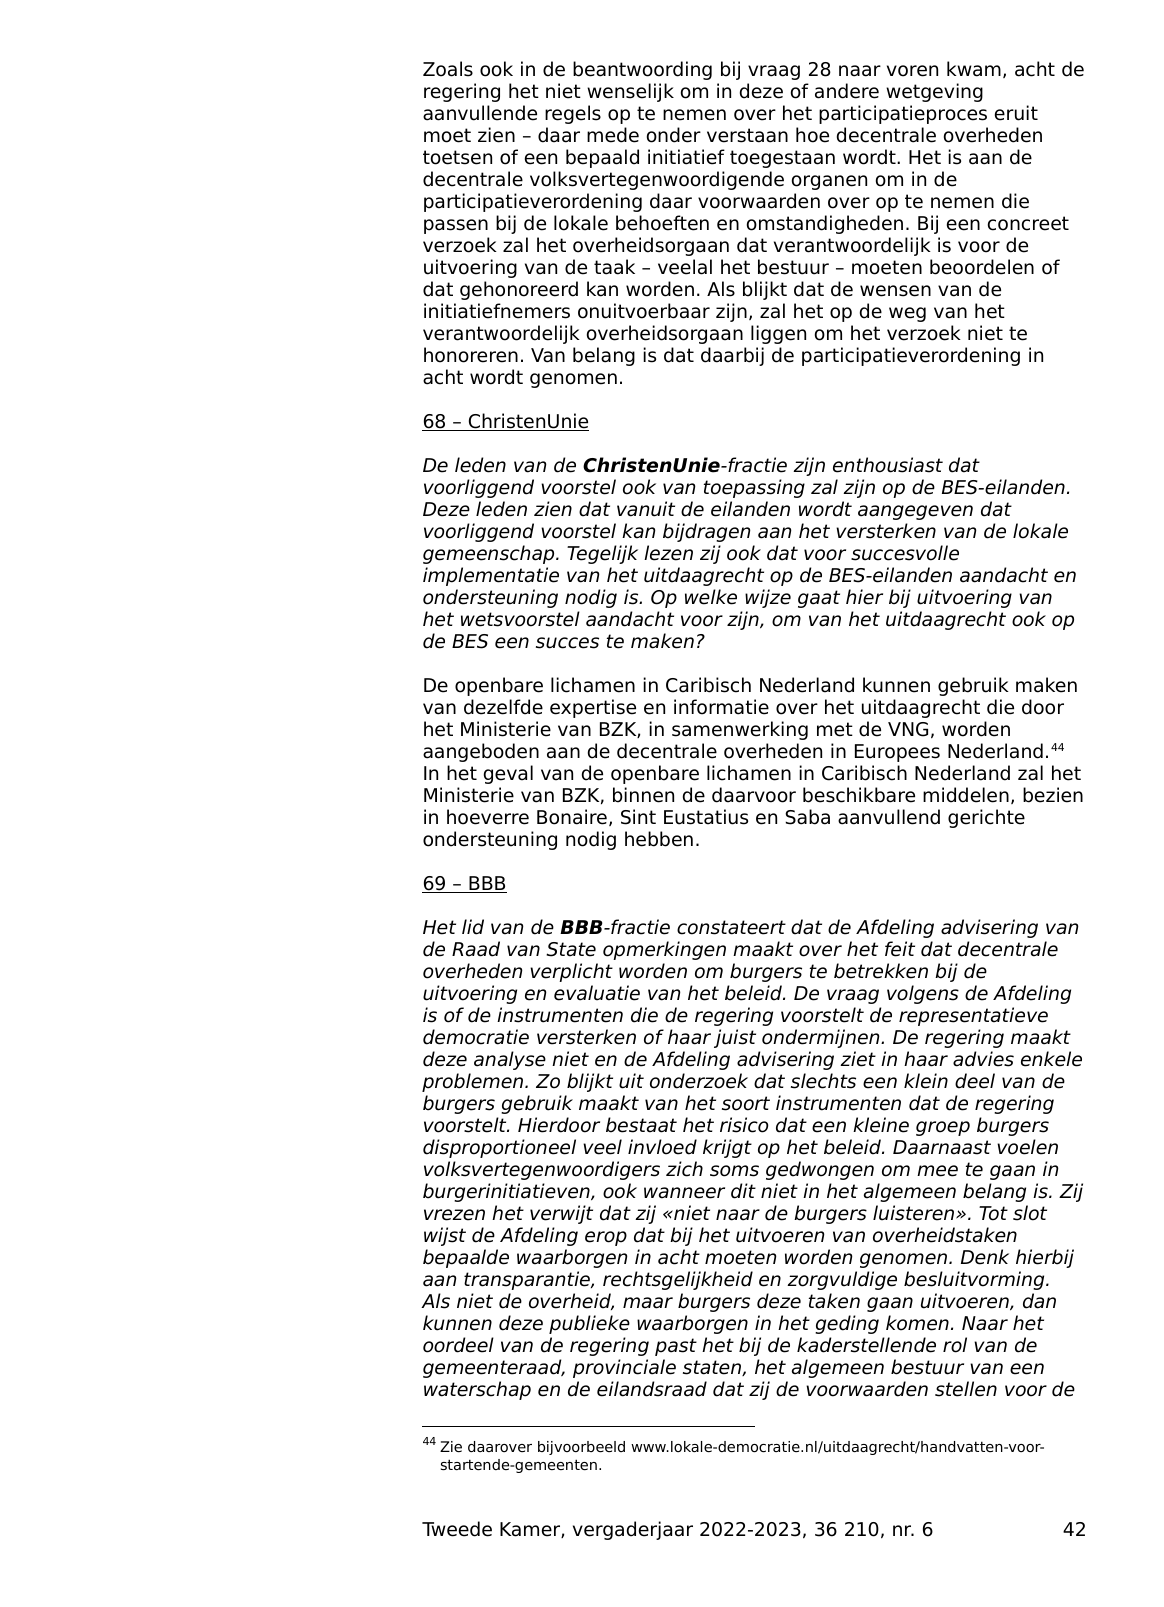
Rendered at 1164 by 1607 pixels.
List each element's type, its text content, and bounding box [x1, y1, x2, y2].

text De openbare lichamen in Caribisch Nederland kunnen gebruik maken van dezelfde expertise en informatie over het uitdaagrecht die door het Ministerie van BZK, in samenwerking met de VNG, worden aangeboden aan de decentrale overheden in Europees Nederland. In het geval van de openbare lichamen in Caribisch Nederland zal het Ministerie van BZK, binnen de daarvoor beschikbare middelen, bezien in hoeverre Bonaire, Sint Eustatius en Saba aanvullend gerichte ondersteuning nodig hebben. [422, 675, 1087, 851]
text Zoals ook in de beantwoording bij vraag 28 naar voren kwam, acht de regering het niet wenselijk om in deze of andere wetgeving aanvullende regels op te nemen over het participatieproces eruit moet zien – daar mede onder verstaan hoe decentrale overheden toetsen of een bepaald initiatief toegestaan wordt. Het is aan de decentrale volksvertegenwoordigende organen om in de participatieverordening daar voorwaarden over op te nemen die passen bij de lokale behoeften en omstandigheden. Bij een concreet verzoek zal het overheidsorgaan dat verantwoordelijk is voor de uitvoering van de taak – veelal het bestuur – moeten beoordelen of dat gehonoreerd kan worden. Als blijkt dat de wensen van de initiatiefnemers onuitvoerbaar zijn, zal het op de weg van het verantwoordelijk overheidsorgaan liggen om het verzoek niet te honoreren. Van belang is dat daarbij de participatieverordening in acht wordt genomen. [422, 59, 1087, 389]
text Het lid van de BBB-fractie constateert dat de Afdeling advisering van de Raad van State opmerkingen maakt over het feit dat decentrale overheden verplicht worden om burgers te betrekken bij de uitvoering en evaluatie van het beleid. De vraag volgens de Afdeling is of de instrumenten die de regering voorstelt de representatieve democratie versterken of haar juist ondermijnen. De regering maakt deze analyse niet en de Afdeling advisering ziet in haar advies enkele problemen. Zo blijkt uit onderzoek dat slechts een klein deel van de burgers gebruik maakt van het soort instrumenten dat de regering voorstelt. Hierdoor bestaat het risico dat een kleine groep burgers disproportioneel veel invloed krijgt op het beleid. Daarnaast voelen volksvertegenwoordigers zich soms gedwongen om mee te gaan in burgerinitiatieven, ook wanneer dit niet in het algemeen belang is. Zij vrezen het verwijt dat zij «niet naar de burgers luisteren». Tot slot wijst de Afdeling erop dat bij het uitvoeren van overheidstaken bepaalde waarborgen in acht moeten worden genomen. Denk hierbij aan transparantie, rechtsgelijkheid en zorgvuldige besluitvorming. Als niet de overheid, maar burgers deze taken gaan uitvoeren, dan kunnen deze publieke waarborgen in het geding komen. Naar het oordeel van de regering past het bij de kaderstellende rol van de gemeenteraad, provinciale staten, het algemeen bestuur van een waterschap en de eilandsraad dat zij de voorwaarden stellen voor de [422, 917, 1087, 1401]
subtitle 69 – BBB [422, 873, 1087, 895]
text Zie daarover bijvoorbeeld www.lokale-democratie.nl/uitdaagrecht/handvatten-voor-startende-gemeenten. [422, 1435, 1087, 1474]
text De leden van de ChristenUnie-fractie zijn enthousiast dat voorliggend voorstel ook van toepassing zal zijn op de BES-eilanden. Deze leden zien dat vanuit de eilanden wordt aangegeven dat voorliggend voorstel kan bijdragen aan het versterken van de lokale gemeenschap. Tegelijk lezen zij ook dat voor succesvolle implementatie van het uitdaagrecht op de BES-eilanden aandacht en ondersteuning nodig is. Op welke wijze gaat hier bij uitvoering van het wetsvoorstel aandacht voor zijn, om van het uitdaagrecht ook op de BES een succes te maken? [422, 455, 1087, 653]
subtitle 68 – ChristenUnie [422, 411, 1087, 433]
